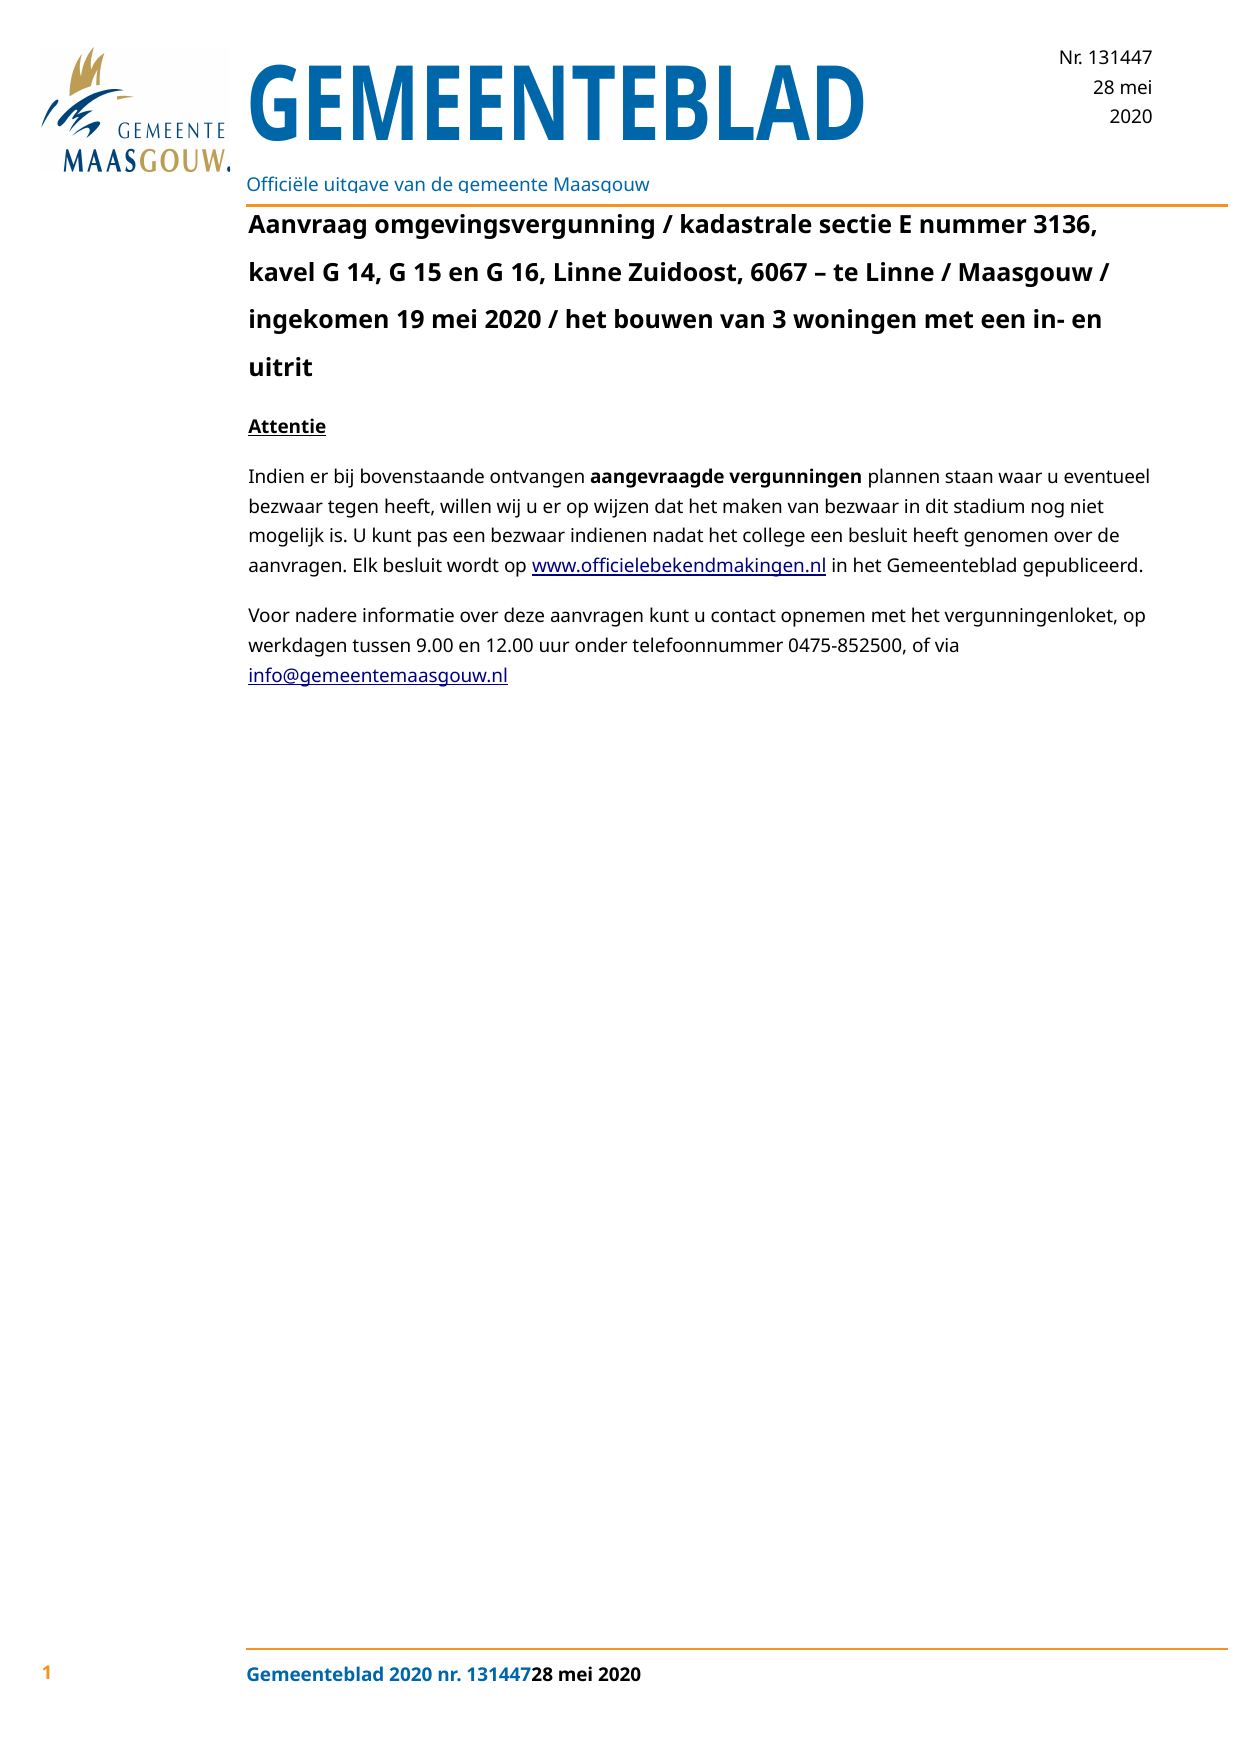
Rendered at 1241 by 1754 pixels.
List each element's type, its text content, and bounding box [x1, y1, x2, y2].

picture [41, 47, 231, 172]
text Aanvraag omgevingsvergunning / kadastrale sectie E nummer 3136, kavel G 14, G 15 en G 16, Linne Zuidoost, 6067 – te Linne / Maasgouw / ingekomen 19 mei 2020 / het bouwen van 3 woningen met een in- en uitrit [248, 207, 1152, 384]
text Attentie [248, 413, 1152, 439]
text Indien er bij bovenstaande ontvangen aangevraagde vergunningen plannen staan waar u eventueel bezwaar tegen heeft, willen wij u er op wijzen dat het maken van bezwaar in dit stadium nog niet mogelijk is. U kunt pas een bezwaar indienen nadat het college een besluit heeft genomen over de aanvragen. Elk besluit wordt op www.officielebekendmakingen.nl in het Gemeenteblad gepubliceerd. [248, 463, 1152, 578]
text Voor nadere informatie over deze aanvragen kunt u contact opnemen met het vergunningenloket, op werkdagen tussen 9.00 en 12.00 uur onder telefoonnummer 0475-852500, of via info@gemeentemaasgouw.nl [248, 603, 1152, 688]
